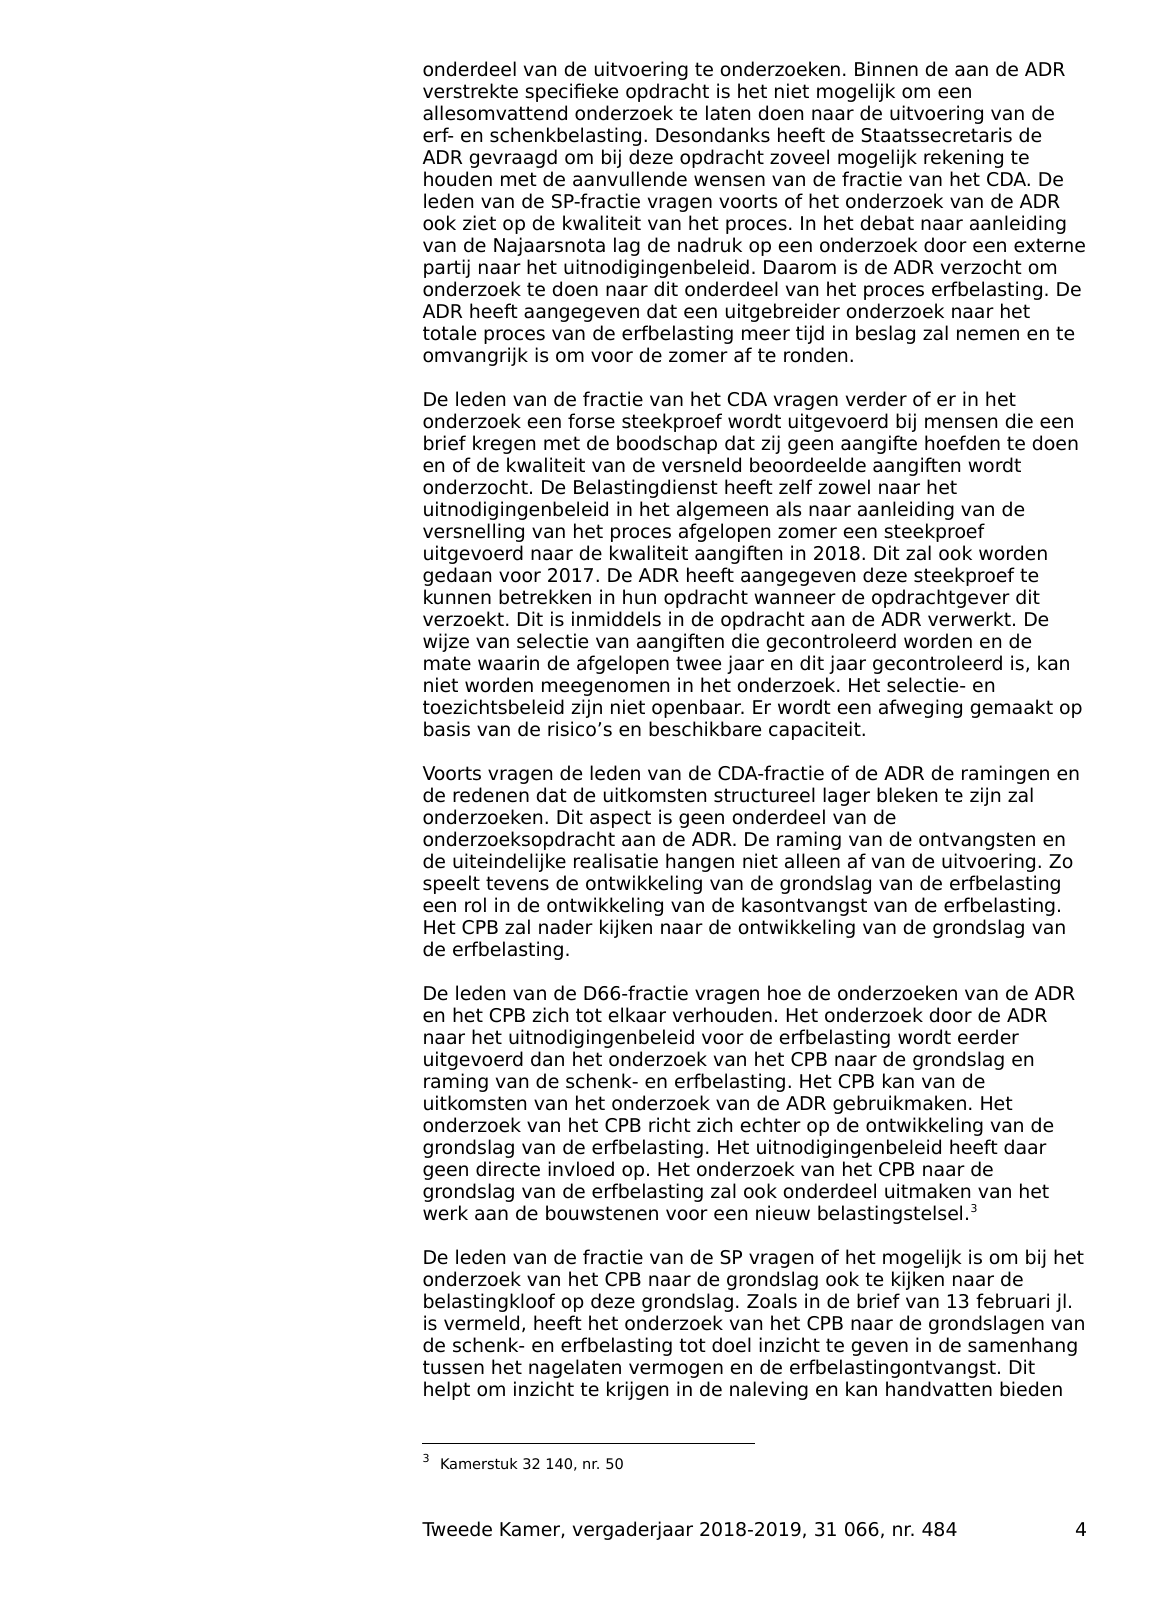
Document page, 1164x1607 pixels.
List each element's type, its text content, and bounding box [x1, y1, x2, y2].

text Kamerstuk 32 140, nr. 50 [422, 1452, 1087, 1474]
text Voorts vragen de leden van de CDA-fractie of de ADR de ramingen en de redenen dat de uitkomsten structureel lager bleken te zijn zal onderzoeken. Dit aspect is geen onderdeel van de onderzoeksopdracht aan de ADR. De raming van de ontvangsten en de uiteindelijke realisatie hangen niet alleen af van de uitvoering. Zo speelt tevens de ontwikkeling van de grondslag van de erfbelasting een rol in de ontwikkeling van de kasontvangst van de erfbelasting. Het CPB zal nader kijken naar de ontwikkeling van de grondslag van de erfbelasting. [422, 763, 1087, 961]
text onderdeel van de uitvoering te onderzoeken. Binnen de aan de ADR verstrekte specifieke opdracht is het niet mogelijk om een allesomvattend onderzoek te laten doen naar de uitvoering van de erf- en schenkbelasting. Desondanks heeft de Staatssecretaris de ADR gevraagd om bij deze opdracht zoveel mogelijk rekening te houden met de aanvullende wensen van de fractie van het CDA. De leden van de SP-fractie vragen voorts of het onderzoek van de ADR ook ziet op de kwaliteit van het proces. In het debat naar aanleiding van de Najaarsnota lag de nadruk op een onderzoek door een externe partij naar het uitnodigingenbeleid. Daarom is de ADR verzocht om onderzoek te doen naar dit onderdeel van het proces erfbelasting. De ADR heeft aangegeven dat een uitgebreider onderzoek naar het totale proces van de erfbelasting meer tijd in beslag zal nemen en te omvangrijk is om voor de zomer af te ronden. [422, 59, 1087, 367]
text De leden van de D66-fractie vragen hoe de onderzoeken van de ADR en het CPB zich tot elkaar verhouden. Het onderzoek door de ADR naar het uitnodigingenbeleid voor de erfbelasting wordt eerder uitgevoerd dan het onderzoek van het CPB naar de grondslag en raming van de schenk- en erfbelasting. Het CPB kan van de uitkomsten van het onderzoek van de ADR gebruikmaken. Het onderzoek van het CPB richt zich echter op de ontwikkeling van de grondslag van de erfbelasting. Het uitnodigingenbeleid heeft daar geen directe invloed op. Het onderzoek van het CPB naar de grondslag van de erfbelasting zal ook onderdeel uitmaken van het werk aan de bouwstenen voor een nieuw belastingstelsel. [422, 983, 1087, 1224]
text De leden van de fractie van de SP vragen of het mogelijk is om bij het onderzoek van het CPB naar de grondslag ook te kijken naar de belastingkloof op deze grondslag. Zoals in de brief van 13 februari jl. is vermeld, heeft het onderzoek van het CPB naar de grondslagen van de schenk- en erfbelasting tot doel inzicht te geven in de samenhang tussen het nagelaten vermogen en de erfbelastingontvangst. Dit helpt om inzicht te krijgen in de naleving en kan handvatten bieden [422, 1247, 1087, 1401]
text De leden van de fractie van het CDA vragen verder of er in het onderzoek een forse steekproef wordt uitgevoerd bij mensen die een brief kregen met de boodschap dat zij geen aangifte hoefden te doen en of de kwaliteit van de versneld beoordeelde aangiften wordt onderzocht. De Belastingdienst heeft zelf zowel naar het uitnodigingenbeleid in het algemeen als naar aanleiding van de versnelling van het proces afgelopen zomer een steekproef uitgevoerd naar de kwaliteit aangiften in 2018. Dit zal ook worden gedaan voor 2017. De ADR heeft aangegeven deze steekproef te kunnen betrekken in hun opdracht wanneer de opdrachtgever dit verzoekt. Dit is inmiddels in de opdracht aan de ADR verwerkt. De wijze van selectie van aangiften die gecontroleerd worden en de mate waarin de afgelopen twee jaar en dit jaar gecontroleerd is, kan niet worden meegenomen in het onderzoek. Het selectie- en toezichtsbeleid zijn niet openbaar. Er wordt een afweging gemaakt op basis van de risico’s en beschikbare capaciteit. [422, 389, 1087, 741]
